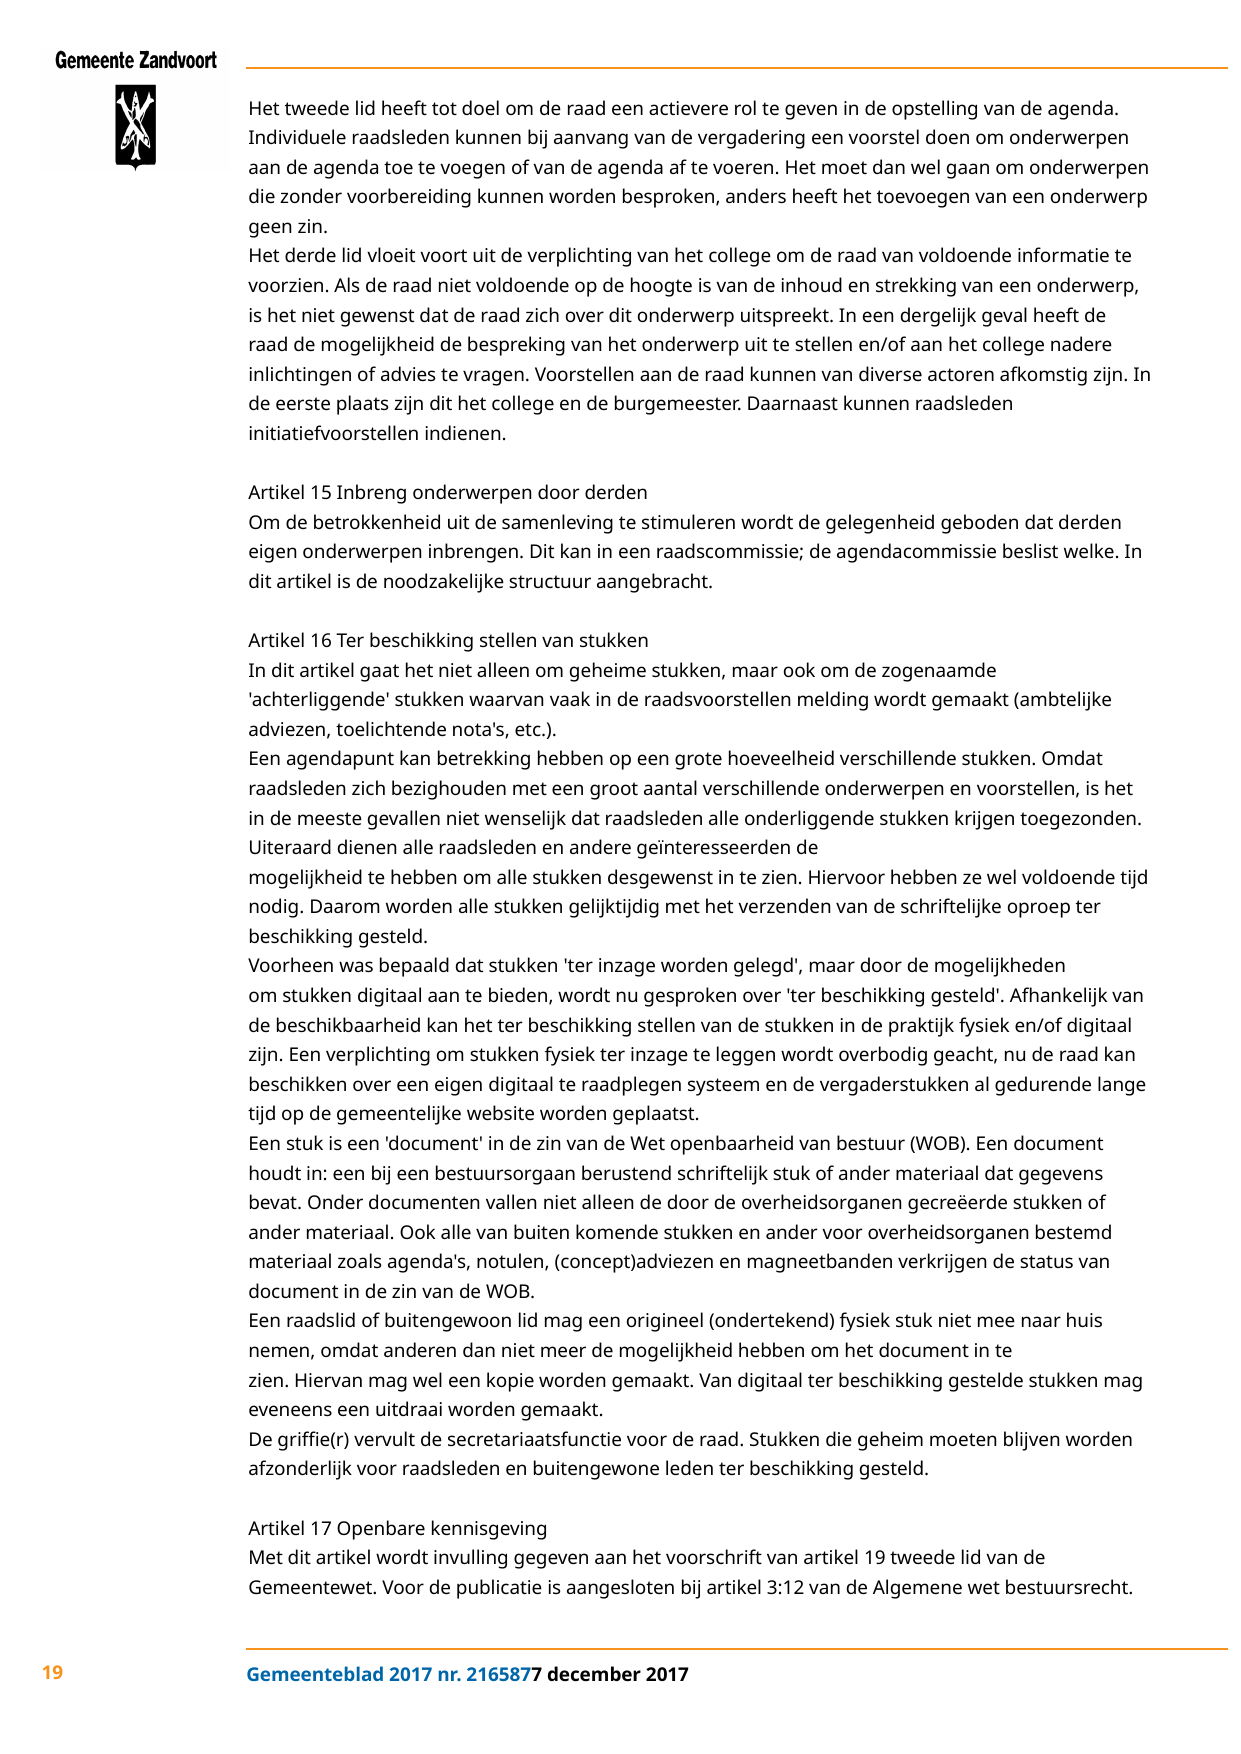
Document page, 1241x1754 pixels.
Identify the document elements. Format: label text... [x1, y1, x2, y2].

text Het derde lid vloeit voort uit de verplichting van het college om de raad van voldoende informatie te voorzien. Als de raad niet voldoende op de hoogte is van de inhoud en strekking van een onderwerp, is het niet gewenst dat de raad zich over dit onderwerp uitspreekt. In een dergelijk geval heeft de raad de mogelijkheid de bespreking van het onderwerp uit te stellen en/of aan het college nadere inlichtingen of advies te vragen. Voorstellen aan de raad kunnen van diverse actoren afkomstig zijn. In de eerste plaats zijn dit het college en de burgemeester. Daarnaast kunnen raadsleden initiatiefvoorstellen indienen. [248, 243, 1152, 446]
text De griffie(r) vervult de secretariaatsfunctie voor de raad. Stukken die geheim moeten blijven worden afzonderlijk voor raadsleden en buitengewone leden ter beschikking gesteld. [248, 1426, 1152, 1481]
text Een stuk is een 'document' in de zin van de Wet openbaarheid van bestuur (WOB). Een document houdt in: een bij een bestuursorgaan berustend schriftelijk stuk of ander materiaal dat gegevens bevat. Onder documenten vallen niet alleen de door de overheidsorganen gecreëerde stukken of ander materiaal. Ook alle van buiten komende stukken en ander voor overheidsorganen bestemd materiaal zoals agenda's, notulen, (concept)adviezen en magneetbanden verkrijgen de status van document in de zin van de WOB. [248, 1130, 1152, 1304]
text om stukken digitaal aan te bieden, wordt nu gesproken over 'ter beschikking gesteld'. Afhankelijk van de beschikbaarheid kan het ter beschikking stellen van de stukken in de praktijk fysiek en/of digitaal zijn. Een verplichting om stukken fysiek ter inzage te leggen wordt overbodig geacht, nu de raad kan beschikken over een eigen digitaal te raadplegen systeem en de vergaderstukken al gedurende lange tijd op de gemeentelijke website worden geplaatst. [248, 982, 1152, 1126]
text 'achterliggende' stukken waarvan vaak in de raadsvoorstellen melding wordt gemaakt (ambtelijke adviezen, toelichtende nota's, etc.). [248, 686, 1152, 742]
text Een raadslid of buitengewoon lid mag een origineel (ondertekend) fysiek stuk niet mee naar huis nemen, omdat anderen dan niet meer de mogelijkheid hebben om het document in te [248, 1308, 1152, 1363]
text zien. Hiervan mag wel een kopie worden gemaakt. Van digitaal ter beschikking gestelde stukken mag eveneens een uitdraai worden gemaakt. [248, 1367, 1152, 1422]
text mogelijkheid te hebben om alle stukken desgewenst in te zien. Hiervoor hebben ze wel voldoende tijd nodig. Daarom worden alle stukken gelijktijdig met het verzenden van de schriftelijke oproep ter beschikking gesteld. [248, 864, 1152, 949]
text Met dit artikel wordt invulling gegeven aan het voorschrift van artikel 19 tweede lid van de [248, 1544, 1152, 1570]
text In dit artikel gaat het niet alleen om geheime stukken, maar ook om de zogenaamde [248, 657, 1152, 683]
text Het tweede lid heeft tot doel om de raad een actievere rol te geven in de opstelling van de agenda. Individuele raadsleden kunnen bij aanvang van de vergadering een voorstel doen om onderwerpen aan de agenda toe te voegen of van de agenda af te voeren. Het moet dan wel gaan om onderwerpen die zonder voorbereiding kunnen worden besproken, anders heeft het toevoegen van een onderwerp geen zin. [248, 95, 1152, 239]
text Artikel 17 Openbare kennisgeving [248, 1515, 1152, 1541]
text Artikel 15 Inbreng onderwerpen door derden [248, 479, 1152, 505]
picture [41, 47, 231, 172]
text Artikel 16 Ter beschikking stellen van stukken [248, 627, 1152, 653]
text Voorheen was bepaald dat stukken 'ter inzage worden gelegd', maar door de mogelijkheden [248, 953, 1152, 978]
text Een agendapunt kan betrekking hebben op een grote hoeveelheid verschillende stukken. Omdat raadsleden zich bezighouden met een groot aantal verschillende onderwerpen en voorstellen, is het in de meeste gevallen niet wenselijk dat raadsleden alle onderliggende stukken krijgen toegezonden. Uiteraard dienen alle raadsleden en andere geïnteresseerden de [248, 746, 1152, 860]
text Gemeentewet. Voor de publicatie is aangesloten bij artikel 3:12 van de Algemene wet bestuursrecht. [248, 1574, 1152, 1600]
text Om de betrokkenheid uit de samenleving te stimuleren wordt de gelegenheid geboden dat derden eigen onderwerpen inbrengen. Dit kan in een raadscommissie; de agendacommissie beslist welke. In dit artikel is de noodzakelijke structuur aangebracht. [248, 509, 1152, 594]
